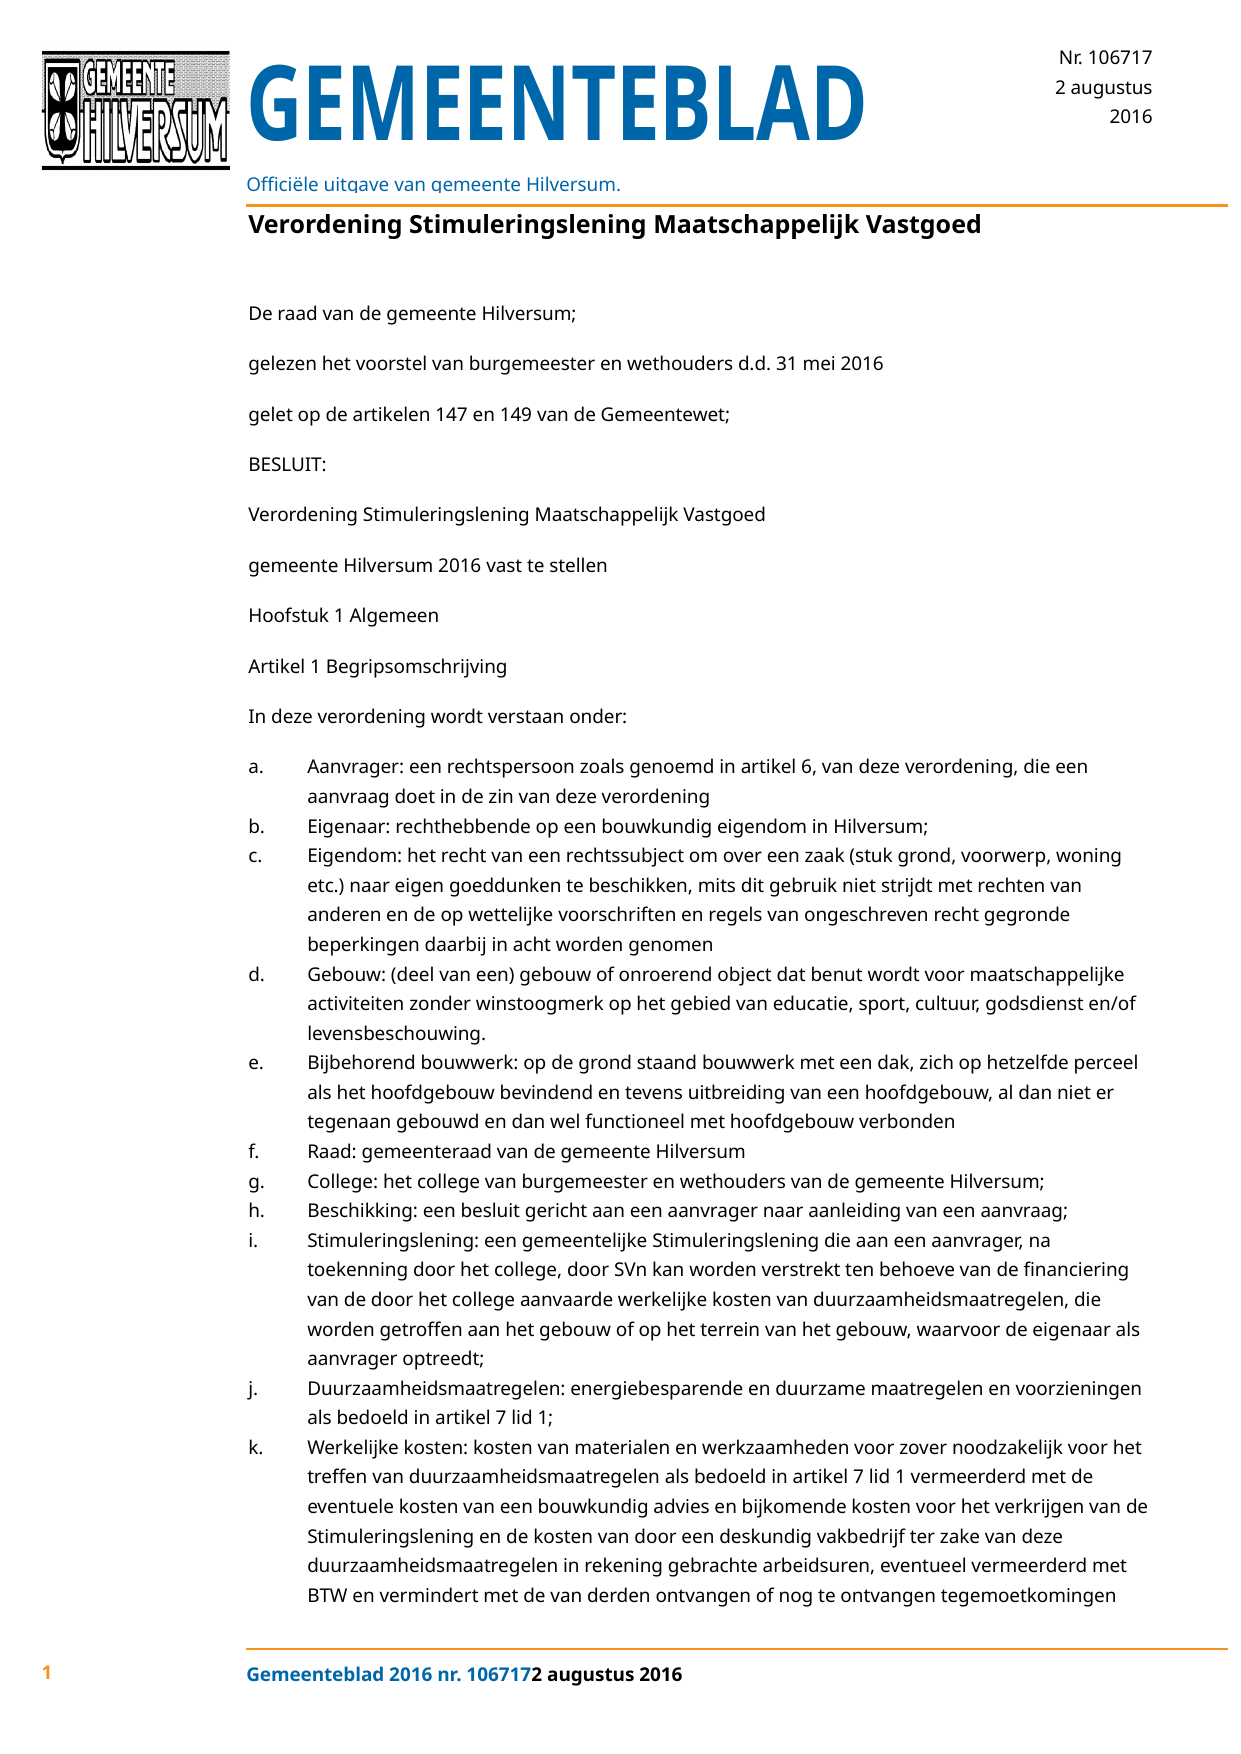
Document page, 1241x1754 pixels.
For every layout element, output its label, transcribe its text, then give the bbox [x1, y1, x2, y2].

text Verordening Stimuleringslening Maatschappelijk Vastgoed [248, 207, 1152, 241]
text De raad van de gemeente Hilversum; [248, 300, 1152, 326]
list Aanvrager: een rechtspersoon zoals genoemd in artikel 6, van deze verordening, die een aanvraag doet in de zin van deze verordening [248, 754, 1152, 809]
text Artikel 1 Begripsomschrijving [248, 653, 1152, 678]
text In deze verordening wordt verstaan onder: [248, 703, 1152, 729]
text gemeente Hilversum 2016 vast te stellen [248, 552, 1152, 578]
text Verordening Stimuleringslening Maatschappelijk Vastgoed [248, 502, 1152, 527]
list Eigenaar: rechthebbende op een bouwkundig eigendom in Hilversum; [248, 813, 1152, 838]
list Werkelijke kosten: kosten van materialen en werkzaamheden voor zover noodzakelijk voor het treffen van duurzaamheidsmaatregelen als bedoeld in artikel 7 lid 1 vermeerderd met de eventuele kosten van een bouwkundig advies en bijkomende kosten voor het verkrijgen van de Stimuleringslening en de kosten van door een deskundig vakbedrijf ter zake van deze duurzaamheidsmaatregelen in rekening gebrachte arbeidsuren, eventueel vermeerderd met BTW en vermindert met de van derden ontvangen of nog te ontvangen tegemoetkomingen [248, 1434, 1152, 1608]
list Duurzaamheidsmaatregelen: energiebesparende en duurzame maatregelen en voorzieningen als bedoeld in artikel 7 lid 1; [248, 1375, 1152, 1430]
list Beschikking: een besluit gericht aan een aanvrager naar aanleiding van een aanvraag; [248, 1197, 1152, 1223]
text gelet op de artikelen 147 en 149 van de Gemeentewet; [248, 401, 1152, 426]
picture [41, 47, 231, 172]
text gelezen het voorstel van burgemeester en wethouders d.d. 31 mei 2016 [248, 350, 1152, 376]
list College: het college van burgemeester en wethouders van de gemeente Hilversum; [248, 1168, 1152, 1193]
list Bijbehorend bouwwerk: op de grond staand bouwwerk met een dak, zich op hetzelfde perceel als het hoofdgebouw bevindend en tevens uitbreiding van een hoofdgebouw, al dan niet er tegenaan gebouwd en dan wel functioneel met hoofdgebouw verbonden [248, 1049, 1152, 1134]
list Stimuleringslening: een gemeentelijke Stimuleringslening die aan een aanvrager, na toekenning door het college, door SVn kan worden verstrekt ten behoeve van de financiering van de door het college aanvaarde werkelijke kosten van duurzaamheidsmaatregelen, die worden getroffen aan het gebouw of op het terrein van het gebouw, waarvoor de eigenaar als aanvrager optreedt; [248, 1227, 1152, 1371]
list Gebouw: (deel van een) gebouw of onroerend object dat benut wordt voor maatschappelijke activiteiten zonder winstoogmerk op het gebied van educatie, sport, cultuur, godsdienst en/of levensbeschouwing. [248, 961, 1152, 1046]
list Raad: gemeenteraad van de gemeente Hilversum [248, 1138, 1152, 1164]
text BESLUIT: [248, 451, 1152, 477]
list Eigendom: het recht van een rechtssubject om over een zaak (stuk grond, voorwerp, woning etc.) naar eigen goeddunken te beschikken, mits dit gebruik niet strijdt met rechten van anderen en de op wettelijke voorschriften en regels van ongeschreven recht gegronde beperkingen daarbij in acht worden genomen [248, 842, 1152, 957]
text Hoofstuk 1 Algemeen [248, 602, 1152, 628]
